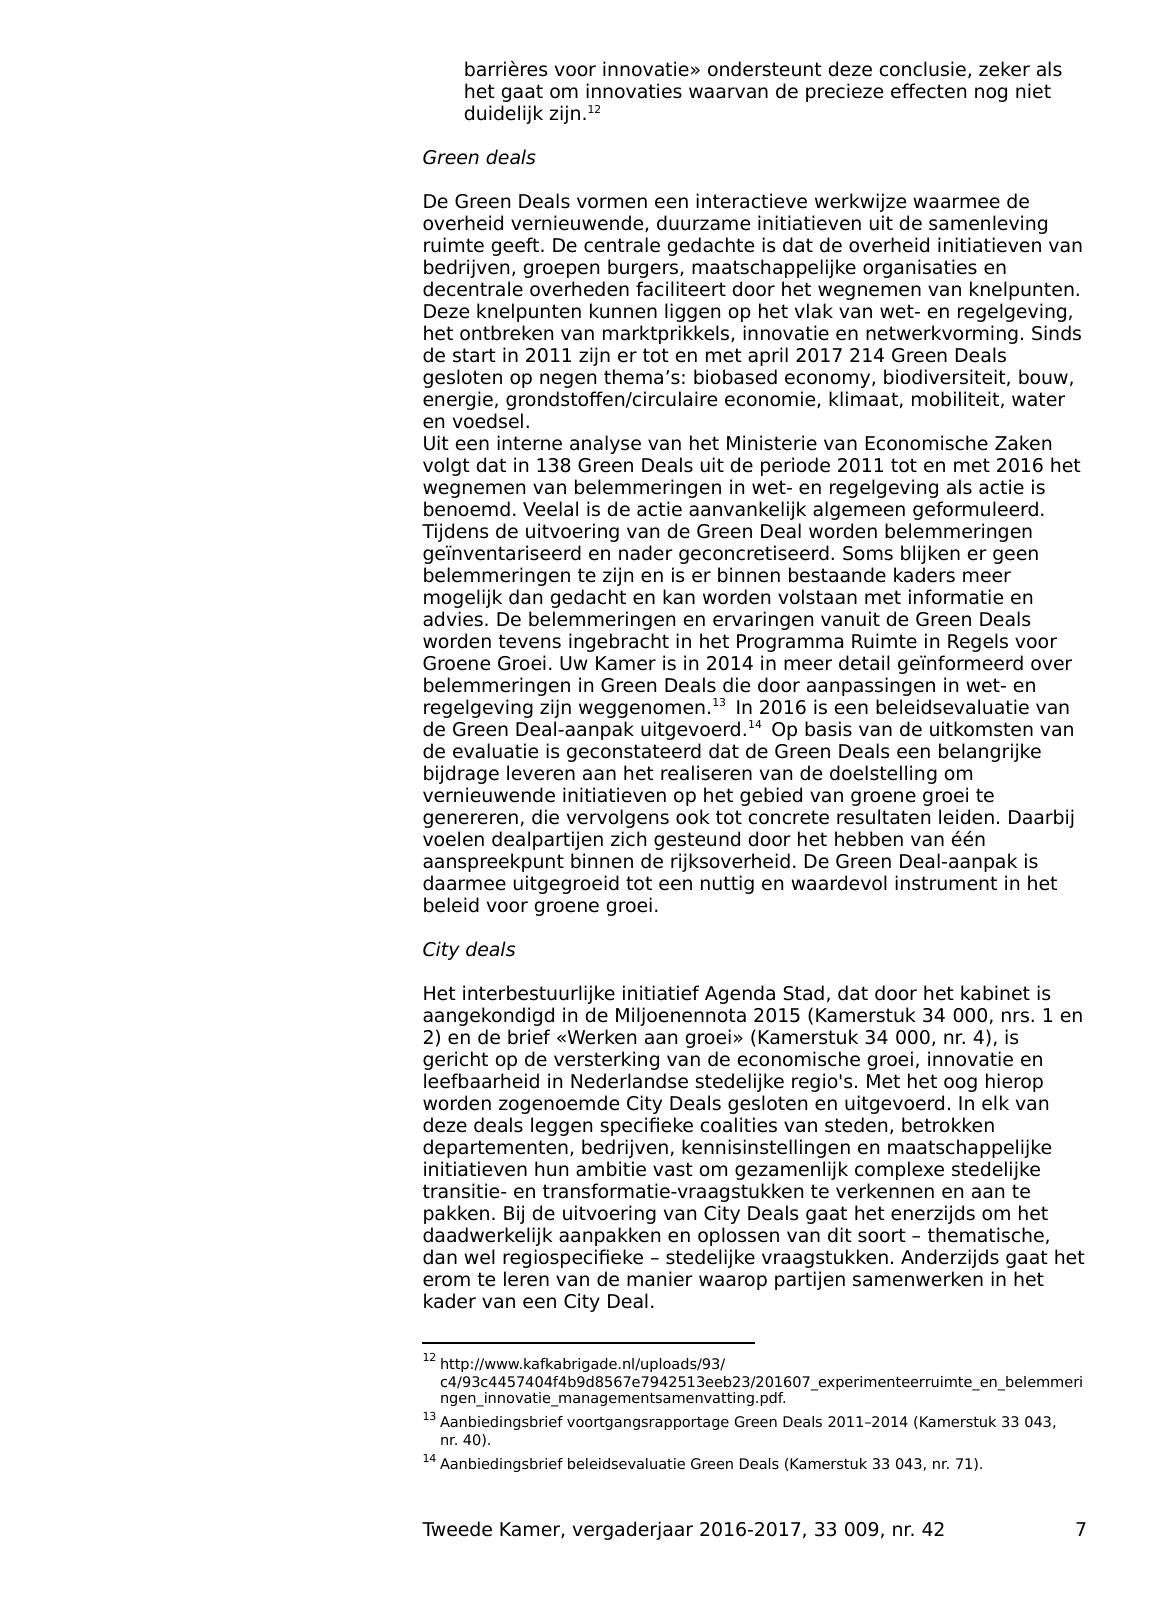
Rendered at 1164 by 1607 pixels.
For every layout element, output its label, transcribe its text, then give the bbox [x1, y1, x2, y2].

subtitle City deals [422, 939, 1087, 961]
text Aanbiedingsbrief voortgangsrapportage Green Deals 2011–2014 (Kamerstuk 33 043, nr. 40). [422, 1410, 1087, 1449]
text De Green Deals vormen een interactieve werkwijze waarmee de overheid vernieuwende, duurzame initiatieven uit de samenleving ruimte geeft. De centrale gedachte is dat de overheid initiatieven van bedrijven, groepen burgers, maatschappelijke organisaties en decentrale overheden faciliteert door het wegnemen van knelpunten. Deze knelpunten kunnen liggen op het vlak van wet- en regelgeving, het ontbreken van marktprikkels, innovatie en netwerkvorming. Sinds de start in 2011 zijn er tot en met april 2017 214 Green Deals gesloten op negen thema’s: biobased economy, biodiversiteit, bouw, energie, grondstoffen/circulaire economie, klimaat, mobiliteit, water en voedsel. [422, 191, 1087, 433]
text Aanbiedingsbrief beleidsevaluatie Green Deals (Kamerstuk 33 043, nr. 71). [422, 1452, 1087, 1474]
text Uit een interne analyse van het Ministerie van Economische Zaken volgt dat in 138 Green Deals uit de periode 2011 tot en met 2016 het wegnemen van belemmeringen in wet- en regelgeving als actie is benoemd. Veelal is de actie aanvankelijk algemeen geformuleerd. Tijdens de uitvoering van de Green Deal worden belemmeringen geïnventariseerd en nader geconcretiseerd. Soms blijken er geen belemmeringen te zijn en is er binnen bestaande kaders meer mogelijk dan gedacht en kan worden volstaan met informatie en advies. De belemmeringen en ervaringen vanuit de Green Deals worden tevens ingebracht in het Programma Ruimte in Regels voor Groene Groei. Uw Kamer is in 2014 in meer detail geïnformeerd over belemmeringen in Green Deals die door aanpassingen in wet- en regelgeving zijn weggenomen. In 2016 is een beleidsevaluatie van de Green Deal-aanpak uitgevoerd. Op basis van de uitkomsten van de evaluatie is geconstateerd dat de Green Deals een belangrijke bijdrage leveren aan het realiseren van de doelstelling om vernieuwende initiatieven op het gebied van groene groei te genereren, die vervolgens ook tot concrete resultaten leiden. Daarbij voelen dealpartijen zich gesteund door het hebben van één aanspreekpunt binnen de rijksoverheid. De Green Deal-aanpak is daarmee uitgegroeid tot een nuttig en waardevol instrument in het beleid voor groene groei. [422, 433, 1087, 917]
text http://www.kafkabrigade.nl/uploads/93/c4/93c4457404f4b9d8567e7942513eeb23/201607_experimenteerruimte_en_belemmeringen_innovatie_managementsamenvatting.pdf. [422, 1352, 1087, 1407]
text barrières voor innovatie» ondersteunt deze conclusie, zeker als het gaat om innovaties waarvan de precieze effecten nog niet duidelijk zijn. [422, 59, 1087, 125]
text Het interbestuurlijke initiatief Agenda Stad, dat door het kabinet is aangekondigd in de Miljoenennota 2015 (Kamerstuk 34 000, nrs. 1 en 2) en de brief «Werken aan groei» (Kamerstuk 34 000, nr. 4), is gericht op de versterking van de economische groei, innovatie en leefbaarheid in Nederlandse stedelijke regio's. Met het oog hierop worden zogenoemde City Deals gesloten en uitgevoerd. In elk van deze deals leggen specifieke coalities van steden, betrokken departementen, bedrijven, kennisinstellingen en maatschappelijke initiatieven hun ambitie vast om gezamenlijk complexe stedelijke transitie- en transformatie-vraagstukken te verkennen en aan te pakken. Bij de uitvoering van City Deals gaat het enerzijds om het daadwerkelijk aanpakken en oplossen van dit soort – thematische, dan wel regiospecifieke – stedelijke vraagstukken. Anderzijds gaat het erom te leren van de manier waarop partijen samenwerken in het kader van een City Deal. [422, 983, 1087, 1313]
subtitle Green deals [422, 147, 1087, 169]
